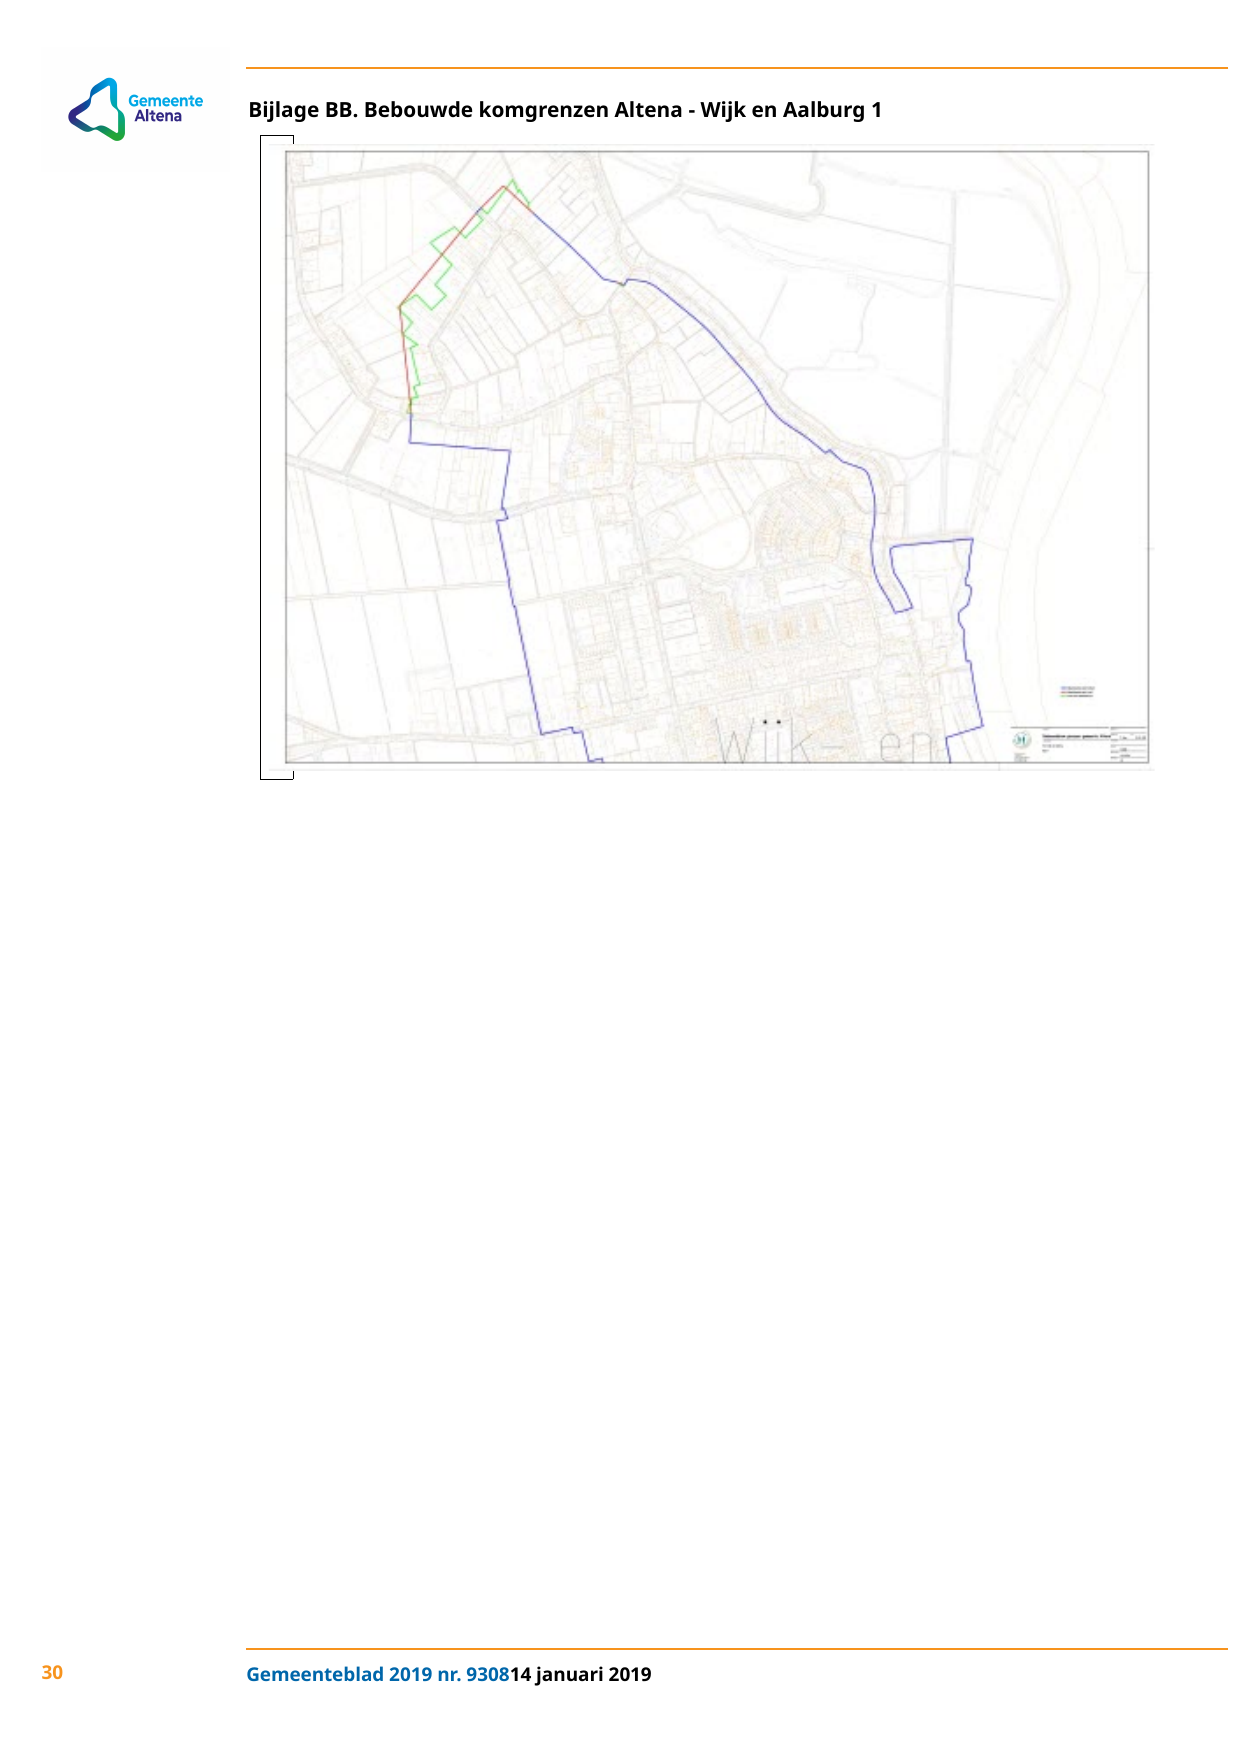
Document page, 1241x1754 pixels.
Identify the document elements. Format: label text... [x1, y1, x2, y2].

picture [268, 144, 1155, 771]
picture [41, 47, 231, 172]
text Bijlage BB. Bebouwde komgrenzen Altena - Wijk en Aalburg 1 [248, 95, 1152, 123]
